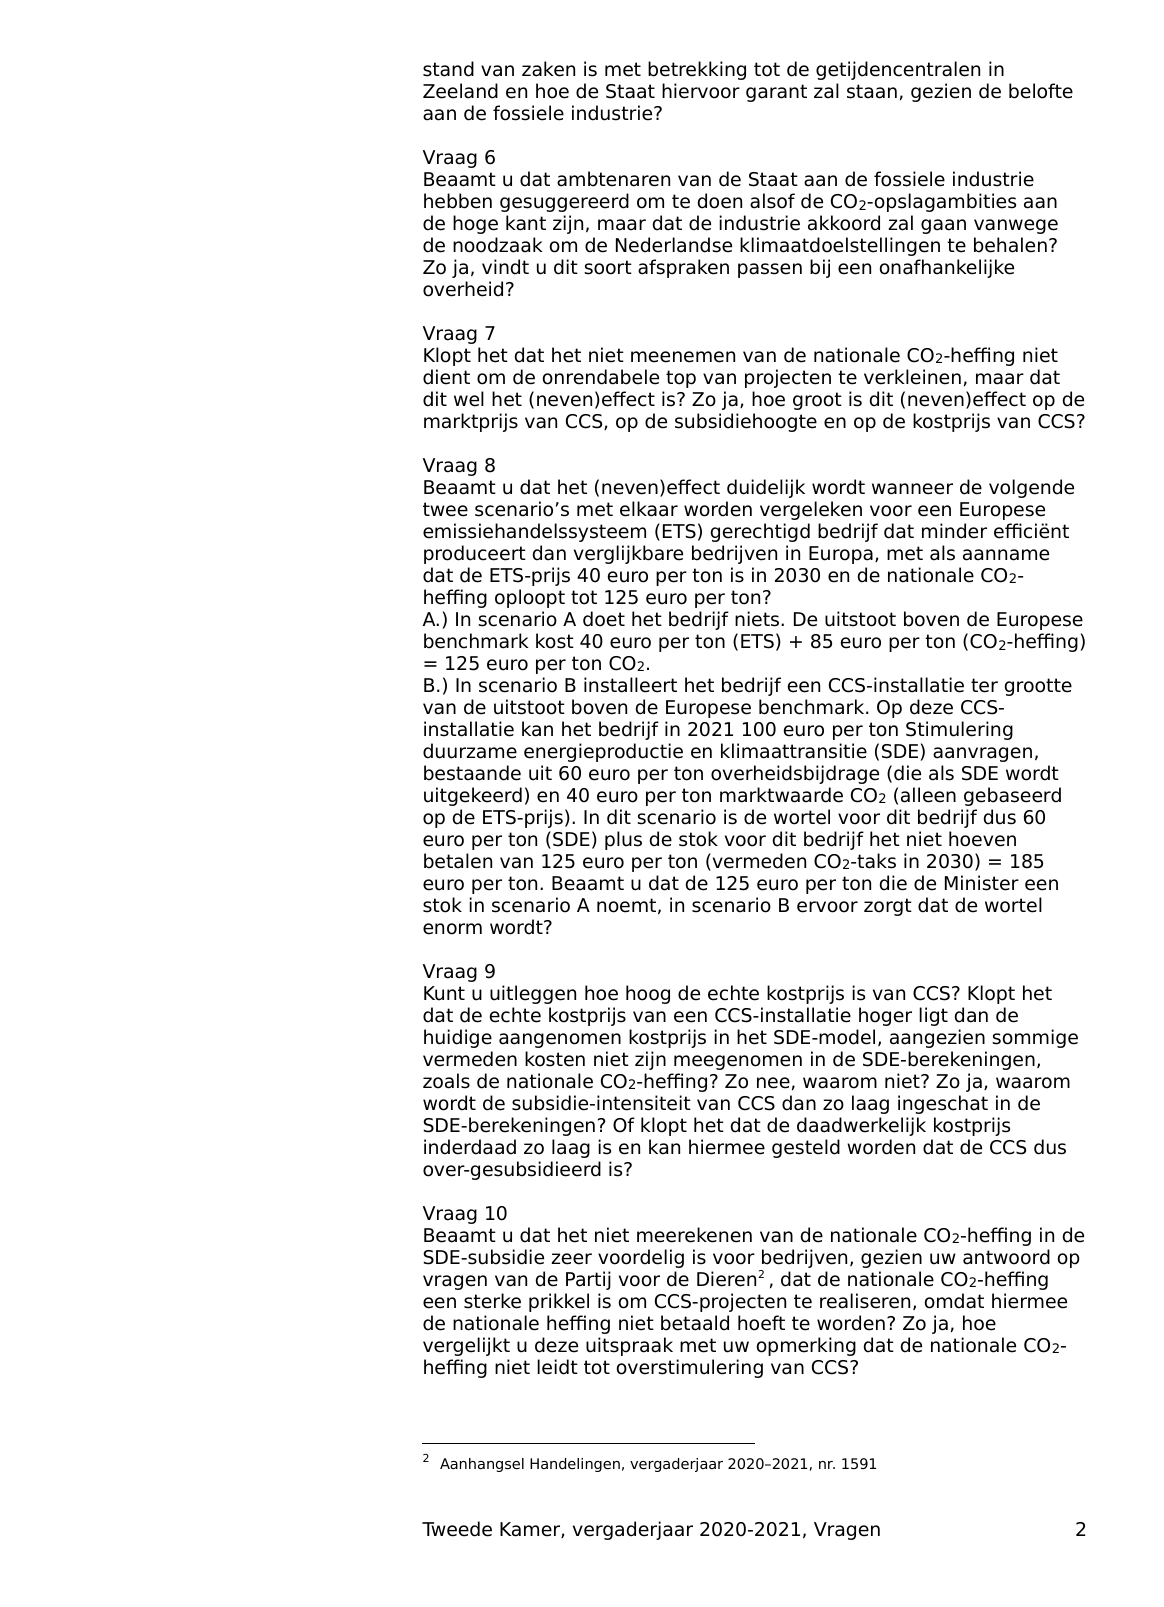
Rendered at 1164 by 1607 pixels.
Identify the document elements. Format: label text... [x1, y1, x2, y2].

text Vraag 9 [422, 961, 1087, 983]
text Vraag 10 [422, 1203, 1087, 1225]
text Vraag 7 [422, 323, 1087, 345]
text Vraag 6 [422, 147, 1087, 169]
text Kunt u uitleggen hoe hoog de echte kostprijs is van CCS? Klopt het dat de echte kostprijs van een CCS-installatie hoger ligt dan de huidige aangenomen kostprijs in het SDE-model, aangezien sommige vermeden kosten niet zijn meegenomen in de SDE-berekeningen, zoals de nationale CO2-heffing? Zo nee, waarom niet? Zo ja, waarom wordt de subsidie-intensiteit van CCS dan zo laag ingeschat in de SDE-berekeningen? Of klopt het dat de daadwerkelijk kostprijs inderdaad zo laag is en kan hiermee gesteld worden dat de CCS dus over-gesubsidieerd is? [422, 983, 1087, 1181]
text Klopt het dat het niet meenemen van de nationale CO2-heffing niet dient om de onrendabele top van projecten te verkleinen, maar dat dit wel het (neven)effect is? Zo ja, hoe groot is dit (neven)effect op de marktprijs van CCS, op de subsidiehoogte en op de kostprijs van CCS? [422, 345, 1087, 433]
text B.) In scenario B installeert het bedrijf een CCS-installatie ter grootte van de uitstoot boven de Europese benchmark. Op deze CCS-installatie kan het bedrijf in 2021 100 euro per ton Stimulering duurzame energieproductie en klimaattransitie (SDE) aanvragen, bestaande uit 60 euro per ton overheidsbijdrage (die als SDE wordt uitgekeerd) en 40 euro per ton marktwaarde CO2 (alleen gebaseerd op de ETS-prijs). In dit scenario is de wortel voor dit bedrijf dus 60 euro per ton (SDE) plus de stok voor dit bedrijf het niet hoeven betalen van 125 euro per ton (vermeden CO2-taks in 2030) = 185 euro per ton. Beaamt u dat de 125 euro per ton die de Minister een stok in scenario A noemt, in scenario B ervoor zorgt dat de wortel enorm wordt? [422, 675, 1087, 939]
text Vraag 8 [422, 455, 1087, 477]
text A.) In scenario A doet het bedrijf niets. De uitstoot boven de Europese benchmark kost 40 euro per ton (ETS) + 85 euro per ton (CO2-heffing) = 125 euro per ton CO2. [422, 609, 1087, 675]
text Beaamt u dat het (neven)effect duidelijk wordt wanneer de volgende twee scenario’s met elkaar worden vergeleken voor een Europese emissiehandelssysteem (ETS) gerechtigd bedrijf dat minder efficiënt produceert dan verglijkbare bedrijven in Europa, met als aanname dat de ETS-prijs 40 euro per ton is in 2030 en de nationale CO2-heffing oploopt tot 125 euro per ton? [422, 477, 1087, 609]
text Aanhangsel Handelingen, vergaderjaar 2020–2021, nr. 1591 [422, 1452, 1087, 1474]
text stand van zaken is met betrekking tot de getijdencentralen in Zeeland en hoe de Staat hiervoor garant zal staan, gezien de belofte aan de fossiele industrie? [422, 59, 1087, 125]
text Beaamt u dat ambtenaren van de Staat aan de fossiele industrie hebben gesuggereerd om te doen alsof de CO2-opslagambities aan de hoge kant zijn, maar dat de industrie akkoord zal gaan vanwege de noodzaak om de Nederlandse klimaatdoelstellingen te behalen? Zo ja, vindt u dit soort afspraken passen bij een onafhankelijke overheid? [422, 169, 1087, 301]
text Beaamt u dat het niet meerekenen van de nationale CO2-heffing in de SDE-subsidie zeer voordelig is voor bedrijven, gezien uw antwoord op vragen van de Partij voor de Dieren, dat de nationale CO2-heffing een sterke prikkel is om CCS-projecten te realiseren, omdat hiermee de nationale heffing niet betaald hoeft te worden? Zo ja, hoe vergelijkt u deze uitspraak met uw opmerking dat de nationale CO2-heffing niet leidt tot overstimulering van CCS? [422, 1225, 1087, 1379]
